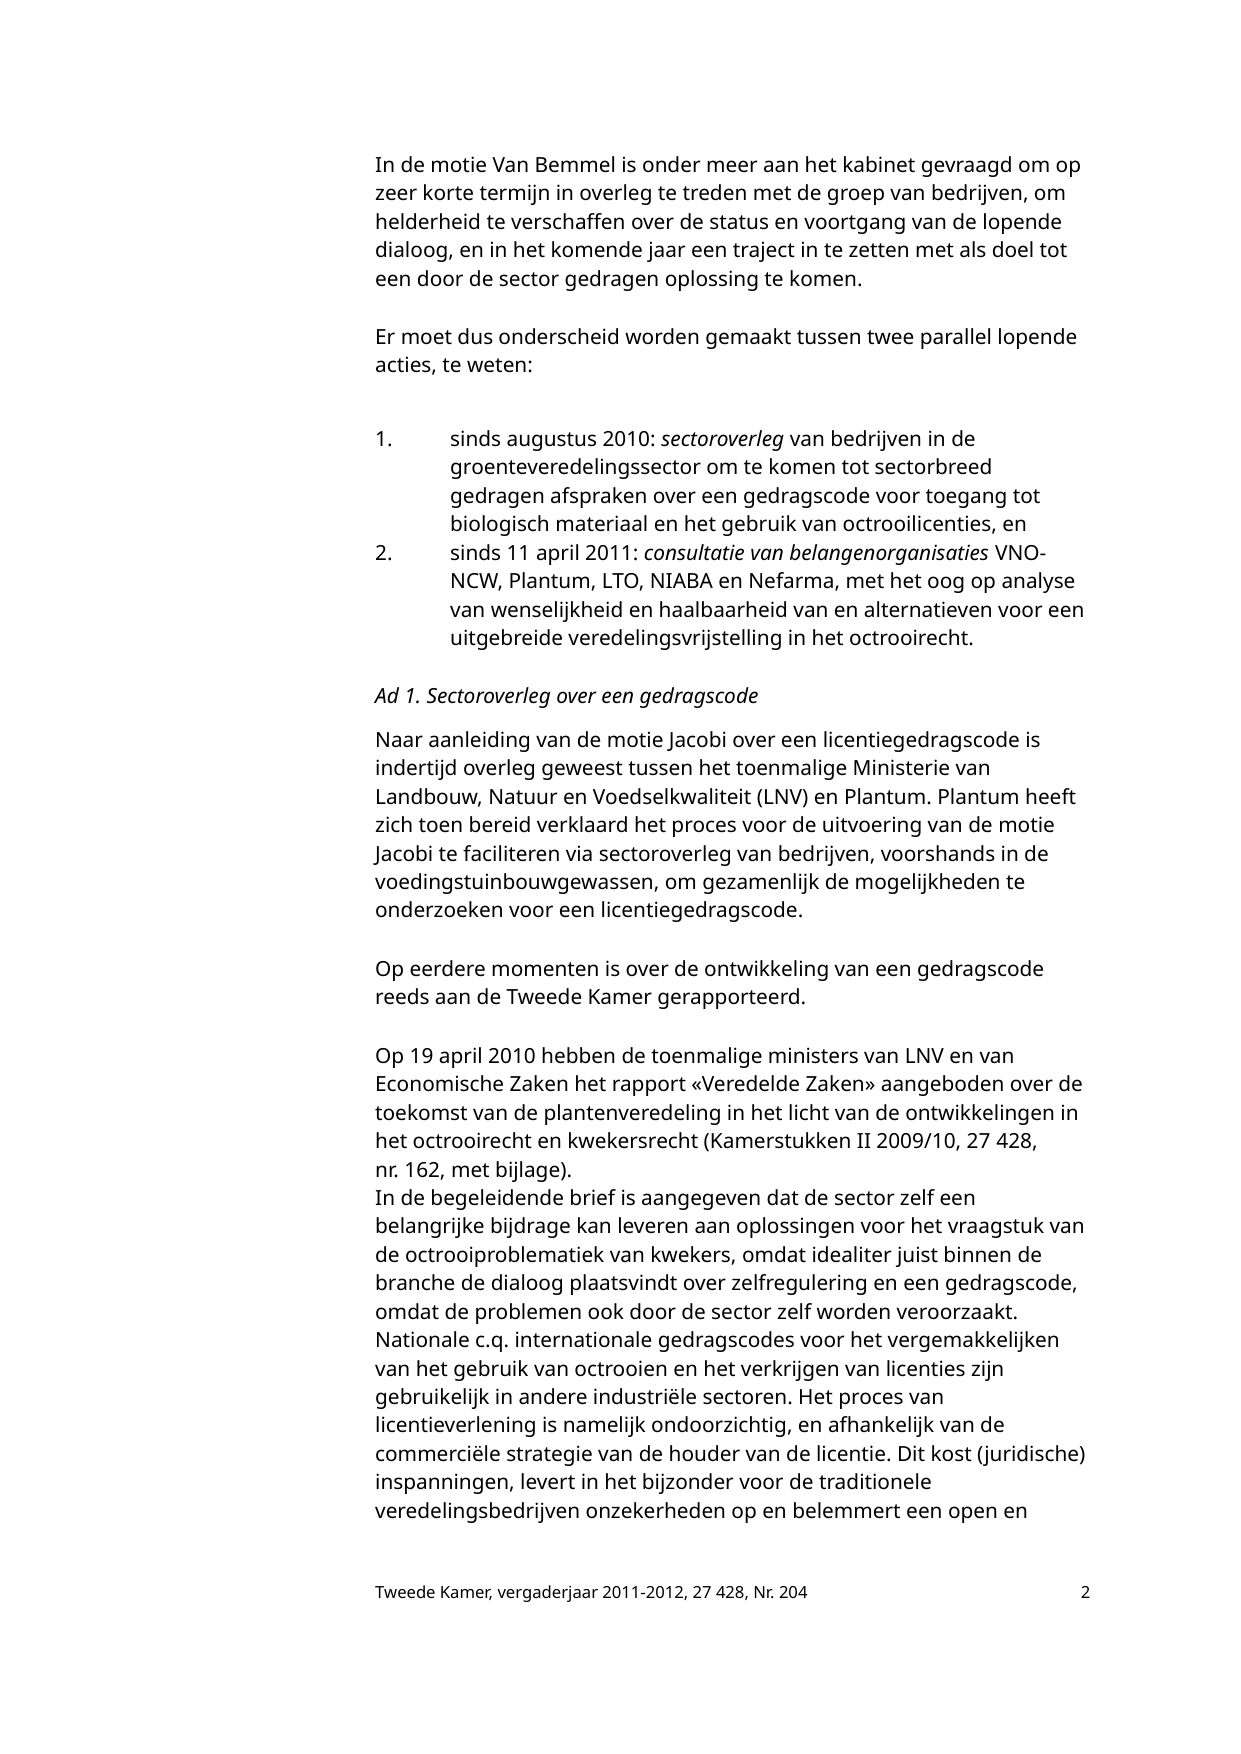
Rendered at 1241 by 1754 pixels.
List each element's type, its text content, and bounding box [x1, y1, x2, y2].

text In de motie Van Bemmel is onder meer aan het kabinet gevraagd om op zeer korte termijn in overleg te treden met de groep van bedrijven, om helderheid te verschaffen over de status en voortgang van de lopende dialoog, en in het komende jaar een traject in te zetten met als doel tot een door de sector gedragen oplossing te komen. [375, 150, 1090, 292]
text Er moet dus onderscheid worden gemaakt tussen twee parallel lopende acties, te weten: [375, 322, 1090, 379]
text Ad 1. Sectoroverleg over een gedragscode [375, 682, 1090, 710]
text Op eerdere momenten is over de ontwikkeling van een gedragscode reeds aan de Tweede Kamer gerapporteerd. [375, 954, 1090, 1011]
text Op 19 april 2010 hebben de toenmalige ministers van LNV en van Economische Zaken het rapport «Veredelde Zaken» aangeboden over de toekomst van de plantenveredeling in het licht van de ontwikkelingen in het octrooirecht en kwekersrecht (Kamerstukken II 2009/10, 27 428, nr. 162, met bijlage). [375, 1041, 1090, 1183]
list sinds 11 april 2011: consultatie van belangenorganisaties VNO-NCW, Plantum, LTO, NIABA en Nefarma, met het oog op analyse van wenselijkheid en haalbaarheid van en alternatieven voor een uitgebreide veredelingsvrijstelling in het octrooirecht. [375, 538, 1090, 652]
text In de begeleidende brief is aangegeven dat de sector zelf een belangrijke bijdrage kan leveren aan oplossingen voor het vraagstuk van de octrooiproblematiek van kwekers, omdat idealiter juist binnen de branche de dialoog plaatsvindt over zelfregulering en een gedragscode, omdat de problemen ook door de sector zelf worden veroorzaakt. Nationale c.q. internationale gedragscodes voor het vergemakkelijken van het gebruik van octrooien en het verkrijgen van licenties zijn gebruikelijk in andere industriële sectoren. Het proces van licentieverlening is namelijk ondoorzichtig, en afhankelijk van de commerciële strategie van de houder van de licentie. Dit kost (juridische) inspanningen, levert in het bijzonder voor de traditionele veredelingsbedrijven onzekerheden op en belemmert een open en [375, 1183, 1090, 1524]
text Naar aanleiding van de motie Jacobi over een licentiegedragscode is indertijd overleg geweest tussen het toenmalige Ministerie van Landbouw, Natuur en Voedselkwaliteit (LNV) en Plantum. Plantum heeft zich toen bereid verklaard het proces voor de uitvoering van de motie Jacobi te faciliteren via sectoroverleg van bedrijven, voorshands in de voedingstuinbouwgewassen, om gezamenlijk de mogelijkheden te onderzoeken voor een licentiegedragscode. [375, 725, 1090, 924]
list sinds augustus 2010: sectoroverleg van bedrijven in de groenteveredelingssector om te komen tot sectorbreed gedragen afspraken over een gedragscode voor toegang tot biologisch materiaal en het gebruik van octrooilicenties, en [375, 424, 1090, 538]
